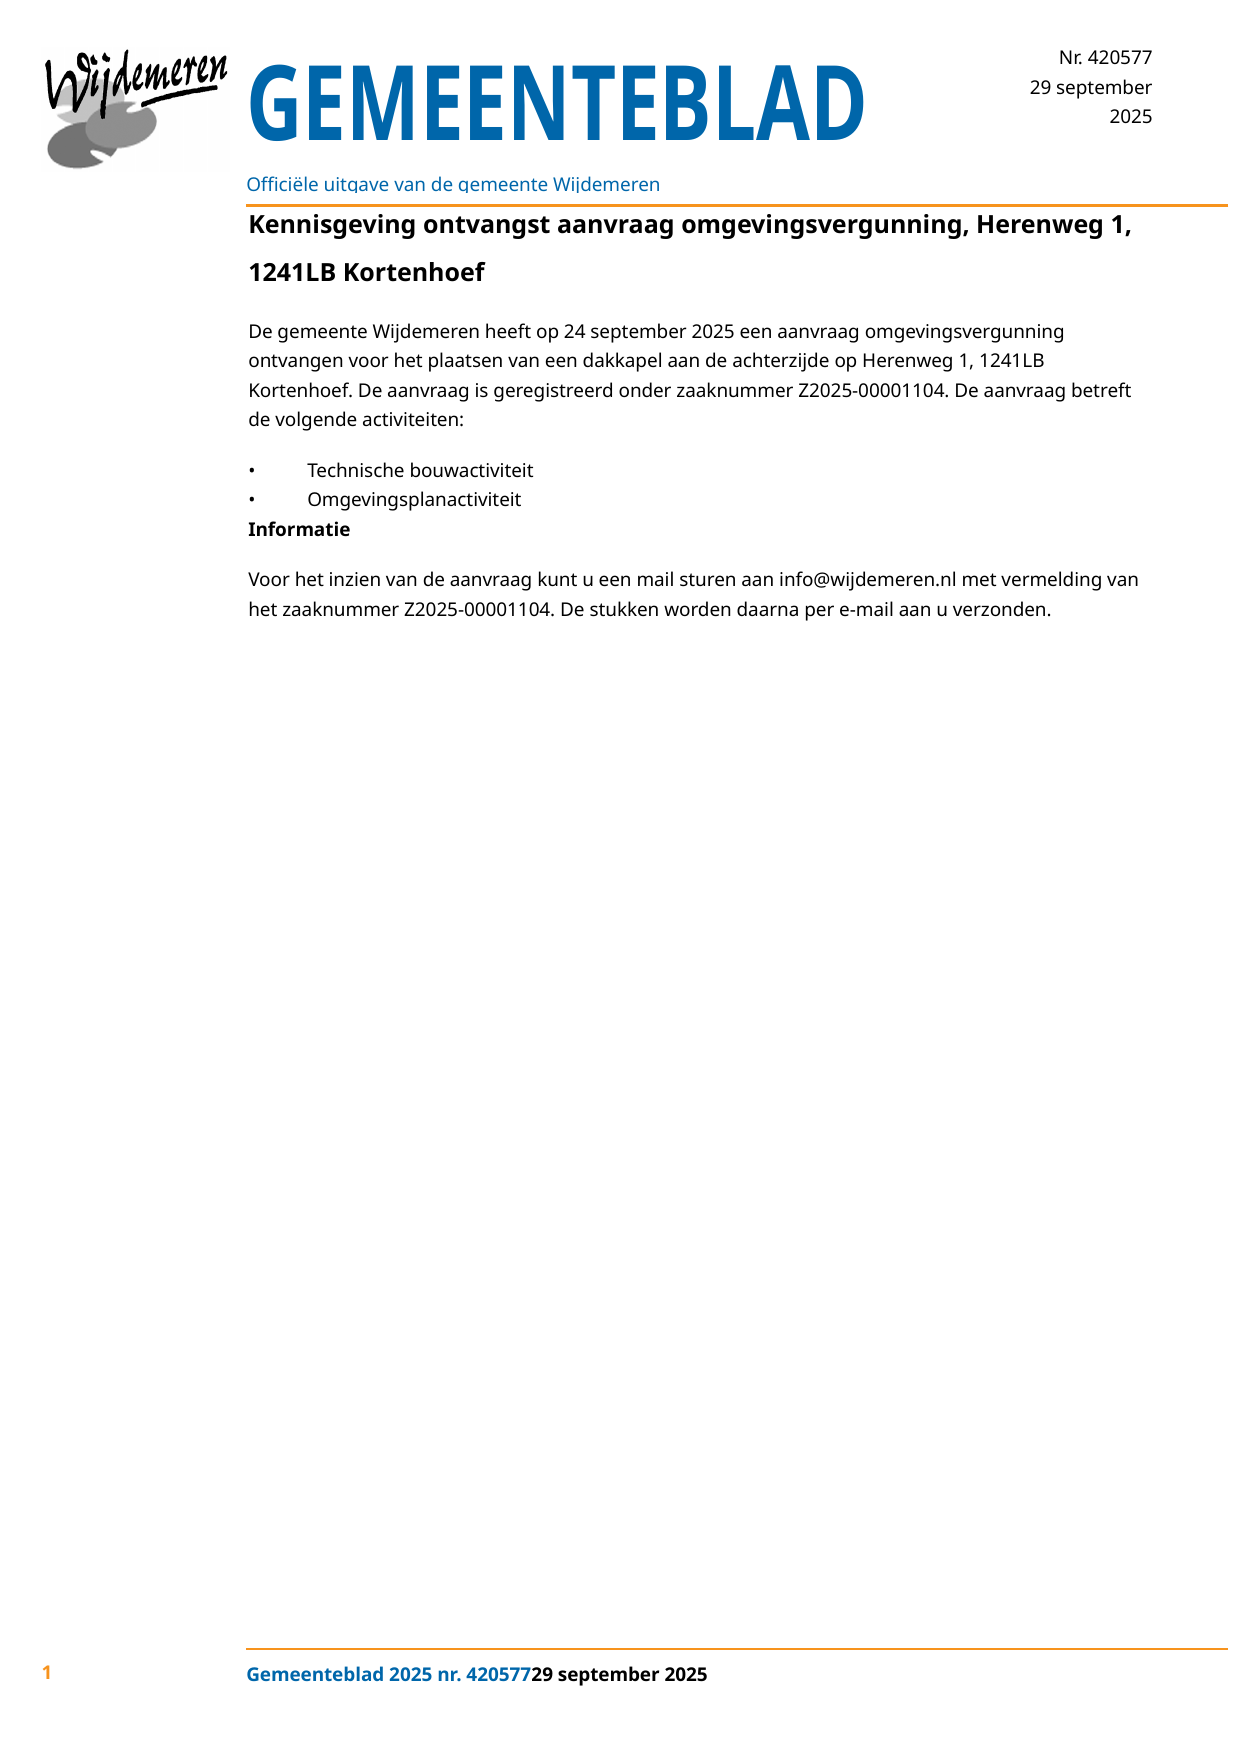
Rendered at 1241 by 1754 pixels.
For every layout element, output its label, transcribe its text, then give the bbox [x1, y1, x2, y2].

text Voor het inzien van de aanvraag kunt u een mail sturen aan info@wijdemeren.nl met vermelding van het zaaknummer Z2025-00001104. De stukken worden daarna per e-mail aan u verzonden. [248, 567, 1152, 622]
list Technische bouwactiviteit [248, 457, 1152, 483]
list Omgevingsplanactiviteit [248, 487, 1152, 512]
text De gemeente Wijdemeren heeft op 24 september 2025 een aanvraag omgevingsvergunning ontvangen voor het plaatsen van een dakkapel aan de achterzijde op Herenweg 1, 1241LB Kortenhoef. De aanvraag is geregistreerd onder zaaknummer Z2025-00001104. De aanvraag betreft de volgende activiteiten: [248, 318, 1152, 432]
text Informatie [248, 516, 1152, 542]
picture [41, 47, 231, 172]
text Kennisgeving ontvangst aanvraag omgevingsvergunning, Herenweg 1, 1241LB Kortenhoef [248, 207, 1152, 288]
